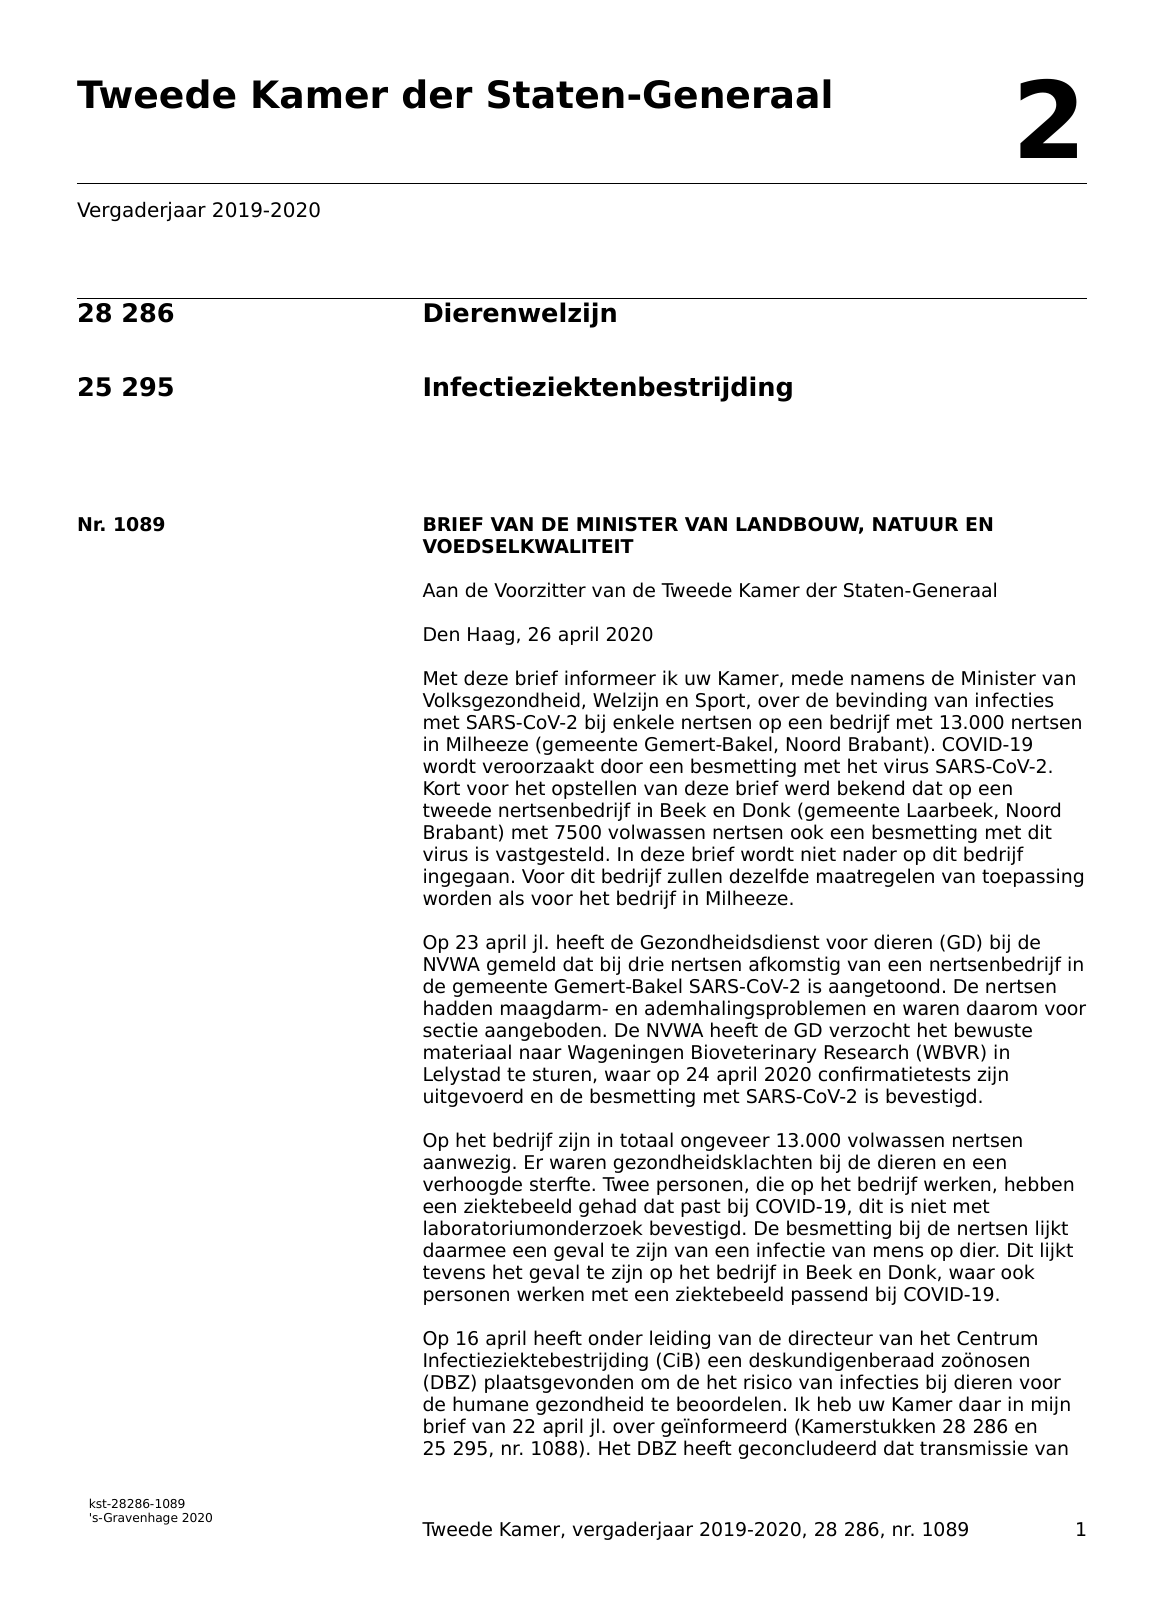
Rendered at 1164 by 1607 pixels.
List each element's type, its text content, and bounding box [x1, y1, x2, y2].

text Met deze brief informeer ik uw Kamer, mede namens de Minister van Volksgezondheid, Welzijn en Sport, over de bevinding van infecties met SARS-CoV-2 bij enkele nertsen op een bedrijf met 13.000 nertsen in Milheeze (gemeente Gemert-Bakel, Noord Brabant). COVID-19 wordt veroorzaakt door een besmetting met het virus SARS-CoV-2. [422, 668, 1087, 778]
subtitle 28 286 Dierenwelzijn [77, 299, 1087, 329]
table_header 2 [886, 59, 1087, 183]
text 's-Gravenhage 2020 [88, 1511, 323, 1525]
subtitle Nr. 1089 BRIEF VAN DE MINISTER VAN LANDBOUW, NATUUR EN VOEDSELKWALITEIT [77, 514, 1087, 558]
text Den Haag, 26 april 2020 [422, 624, 1087, 646]
text Op het bedrijf zijn in totaal ongeveer 13.000 volwassen nertsen aanwezig. Er waren gezondheidsklachten bij de dieren en een verhoogde sterfte. Twee personen, die op het bedrijf werken, hebben een ziektebeeld gehad dat past bij COVID-19, dit is niet met laboratoriumonderzoek bevestigd. De besmetting bij de nertsen lijkt daarmee een geval te zijn van een infectie van mens op dier. Dit lijkt tevens het geval te zijn op het bedrijf in Beek en Donk, waar ook personen werken met een ziektebeeld passend bij COVID-19. [422, 1130, 1087, 1306]
text kst-28286-1089 [88, 1497, 323, 1511]
text Op 16 april heeft onder leiding van de directeur van het Centrum Infectieziektebestrijding (CiB) een deskundigenberaad zoönosen (DBZ) plaatsgevonden om de het risico van infecties bij dieren voor de humane gezondheid te beoordelen. Ik heb uw Kamer daar in mijn brief van 22 april jl. over geïnformeerd (Kamerstukken 28 286 en 25 295, nr. 1088). Het DBZ heeft geconcludeerd dat transmissie van [422, 1328, 1087, 1460]
table_cell Vergaderjaar 2019-2020 [77, 184, 1087, 298]
subtitle 25 295 Infectieziektenbestrijding [77, 373, 1087, 403]
table_header Tweede Kamer der Staten-Generaal [77, 59, 886, 183]
text Aan de Voorzitter van de Tweede Kamer der Staten-Generaal [422, 580, 1087, 602]
text Op 23 april jl. heeft de Gezondheidsdienst voor dieren (GD) bij de NVWA gemeld dat bij drie nertsen afkomstig van een nertsenbedrijf in de gemeente Gemert-Bakel SARS-CoV-2 is aangetoond. De nertsen hadden maagdarm- en ademhalingsproblemen en waren daarom voor sectie aangeboden. De NVWA heeft de GD verzocht het bewuste materiaal naar Wageningen Bioveterinary Research (WBVR) in Lelystad te sturen, waar op 24 april 2020 confirmatietests zijn uitgevoerd en de besmetting met SARS-CoV-2 is bevestigd. [422, 932, 1087, 1108]
text Kort voor het opstellen van deze brief werd bekend dat op een tweede nertsenbedrijf in Beek en Donk (gemeente Laarbeek, Noord Brabant) met 7500 volwassen nertsen ook een besmetting met dit virus is vastgesteld. In deze brief wordt niet nader op dit bedrijf ingegaan. Voor dit bedrijf zullen dezelfde maatregelen van toepassing worden als voor het bedrijf in Milheeze. [422, 778, 1087, 910]
